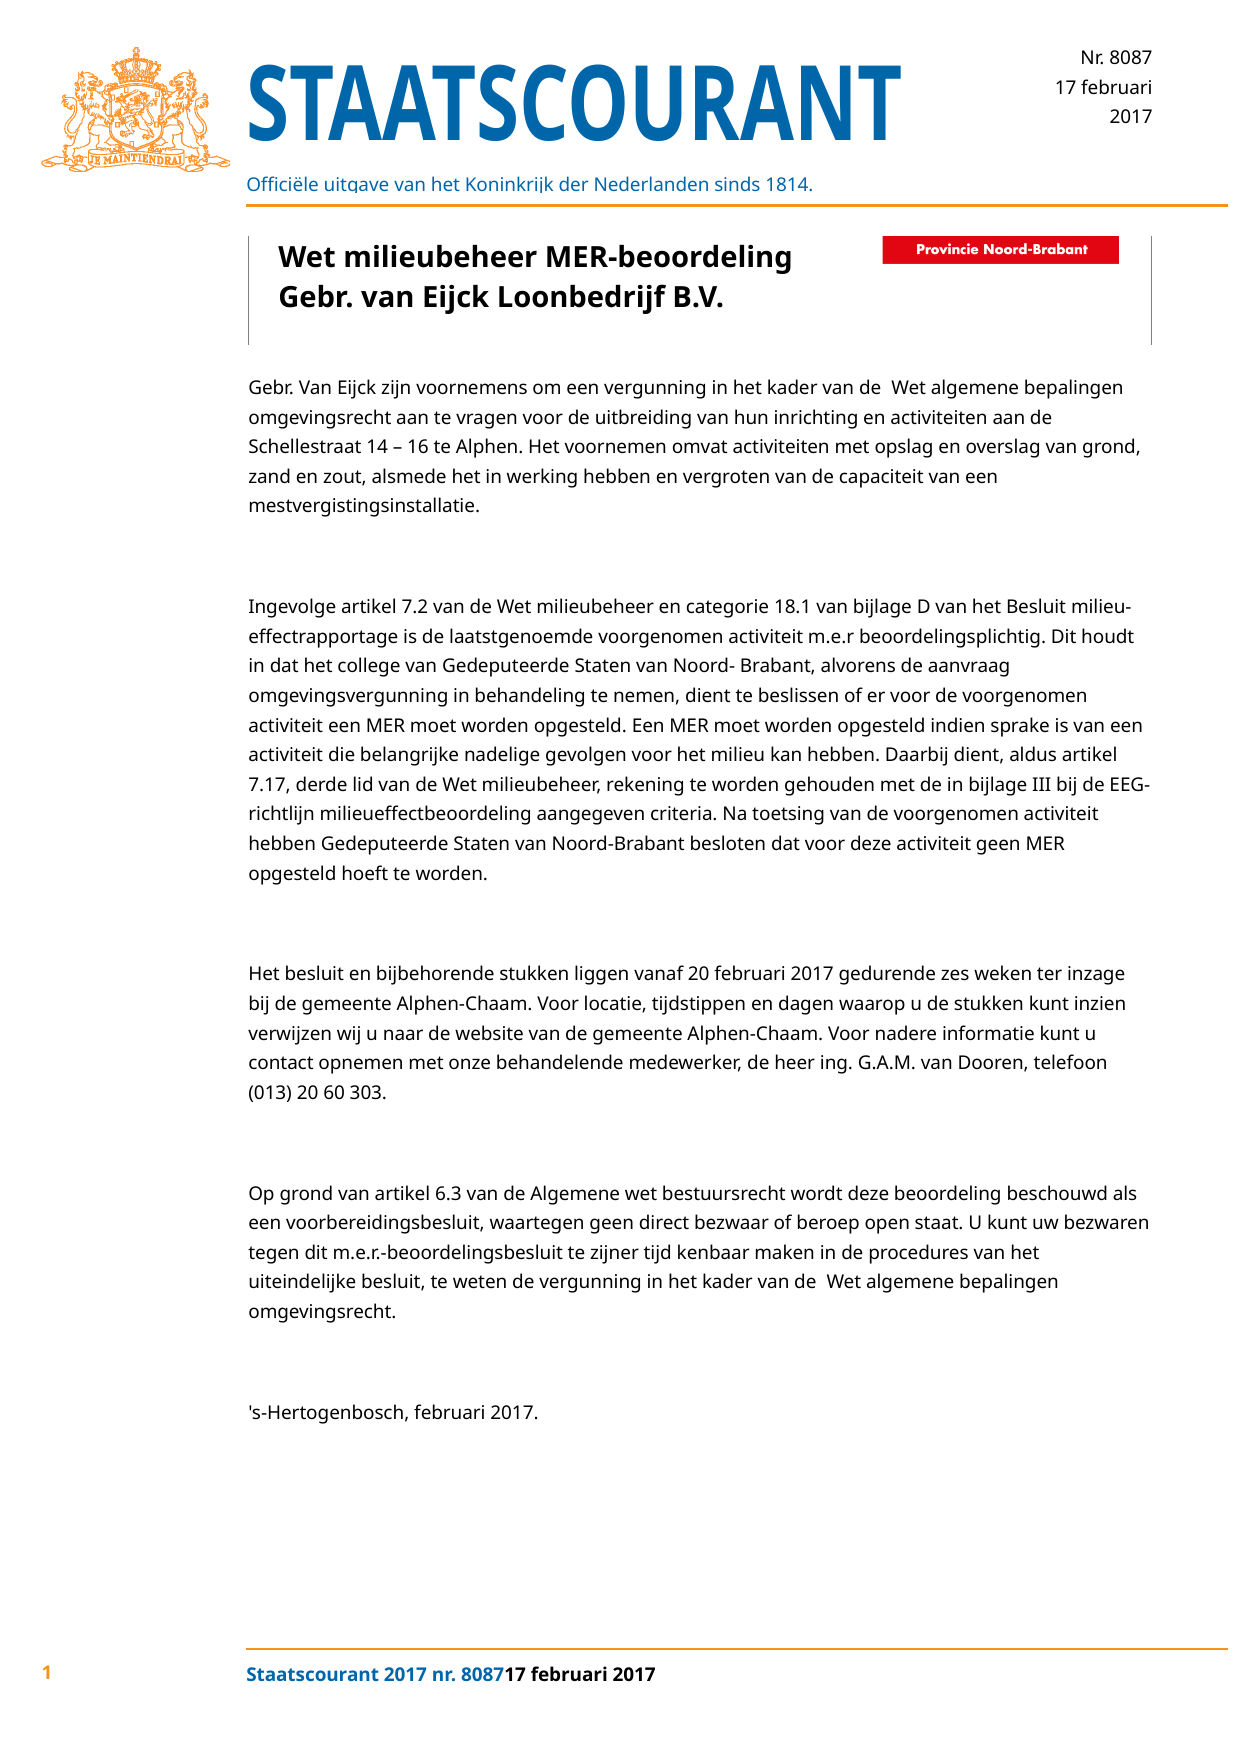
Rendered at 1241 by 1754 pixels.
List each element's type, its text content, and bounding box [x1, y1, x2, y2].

picture [882, 236, 1119, 264]
text Het besluit en bijbehorende stukken liggen vanaf 20 februari 2017 gedurende zes weken ter inzage bij de gemeente Alphen-Chaam. Voor locatie, tijdstippen en dagen waarop u de stukken kunt inzien verwijzen wij u naar de website van de gemeente Alphen-Chaam. Voor nadere informatie kunt u contact opnemen met onze behandelende medewerker, de heer ing. G.A.M. van Dooren, telefoon (013) 20 60 303. [248, 961, 1152, 1104]
table_header [850, 264, 1151, 345]
text Op grond van artikel 6.3 van de Algemene wet bestuursrecht wordt deze beoordeling beschouwd als een voorbereidingsbesluit, waartegen geen direct bezwaar of beroep open staat. U kunt uw bezwaren tegen dit m.e.r.-beoordelingsbesluit te zijner tijd kenbaar maken in de procedures van het uiteindelijke besluit, te weten de vergunning in het kader van de Wet algemene bepalingen omgevingsrecht. [248, 1180, 1152, 1324]
picture [41, 47, 231, 172]
text Gebr. Van Eijck zijn voornemens om een vergunning in het kader van de Wet algemene bepalingen omgevingsrecht aan te vragen voor de uitbreiding van hun inrichting en activiteiten aan de Schellestraat 14 – 16 te Alphen. Het voornemen omvat activiteiten met opslag en overslag van grond, zand en zout, alsmede het in werking hebben en vergroten van de capaciteit van een mestvergistingsinstallatie. [248, 374, 1152, 518]
table_header [1119, 236, 1151, 263]
table_header [850, 236, 882, 263]
text 's-Hertogenbosch, februari 2017. [248, 1399, 1152, 1424]
text Ingevolge artikel 7.2 van de Wet milieubeheer en categorie 18.1 van bijlage D van het Besluit milieu-effectrapportage is de laatstgenoemde voorgenomen activiteit m.e.r beoordelingsplichtig. Dit houdt in dat het college van Gedeputeerde Staten van Noord- Brabant, alvorens de aanvraag omgevingsvergunning in behandeling te nemen, dient te beslissen of er voor de voorgenomen activiteit een MER moet worden opgesteld. Een MER moet worden opgesteld indien sprake is van een activiteit die belangrijke nadelige gevolgen voor het milieu kan hebben. Daarbij dient, aldus artikel 7.17, derde lid van de Wet milieubeheer, rekening te worden gehouden met de in bijlage III bij de EEG-richtlijn milieueffectbeoordeling aangegeven criteria. Na toetsing van de voorgenomen activiteit hebben Gedeputeerde Staten van Noord-Brabant besloten dat voor deze activiteit geen MER opgesteld hoeft te worden. [248, 593, 1152, 885]
table_header Wet milieubeheer MER-beoordeling Gebr. van Eijck Loonbedrijf B.V. [249, 236, 850, 345]
